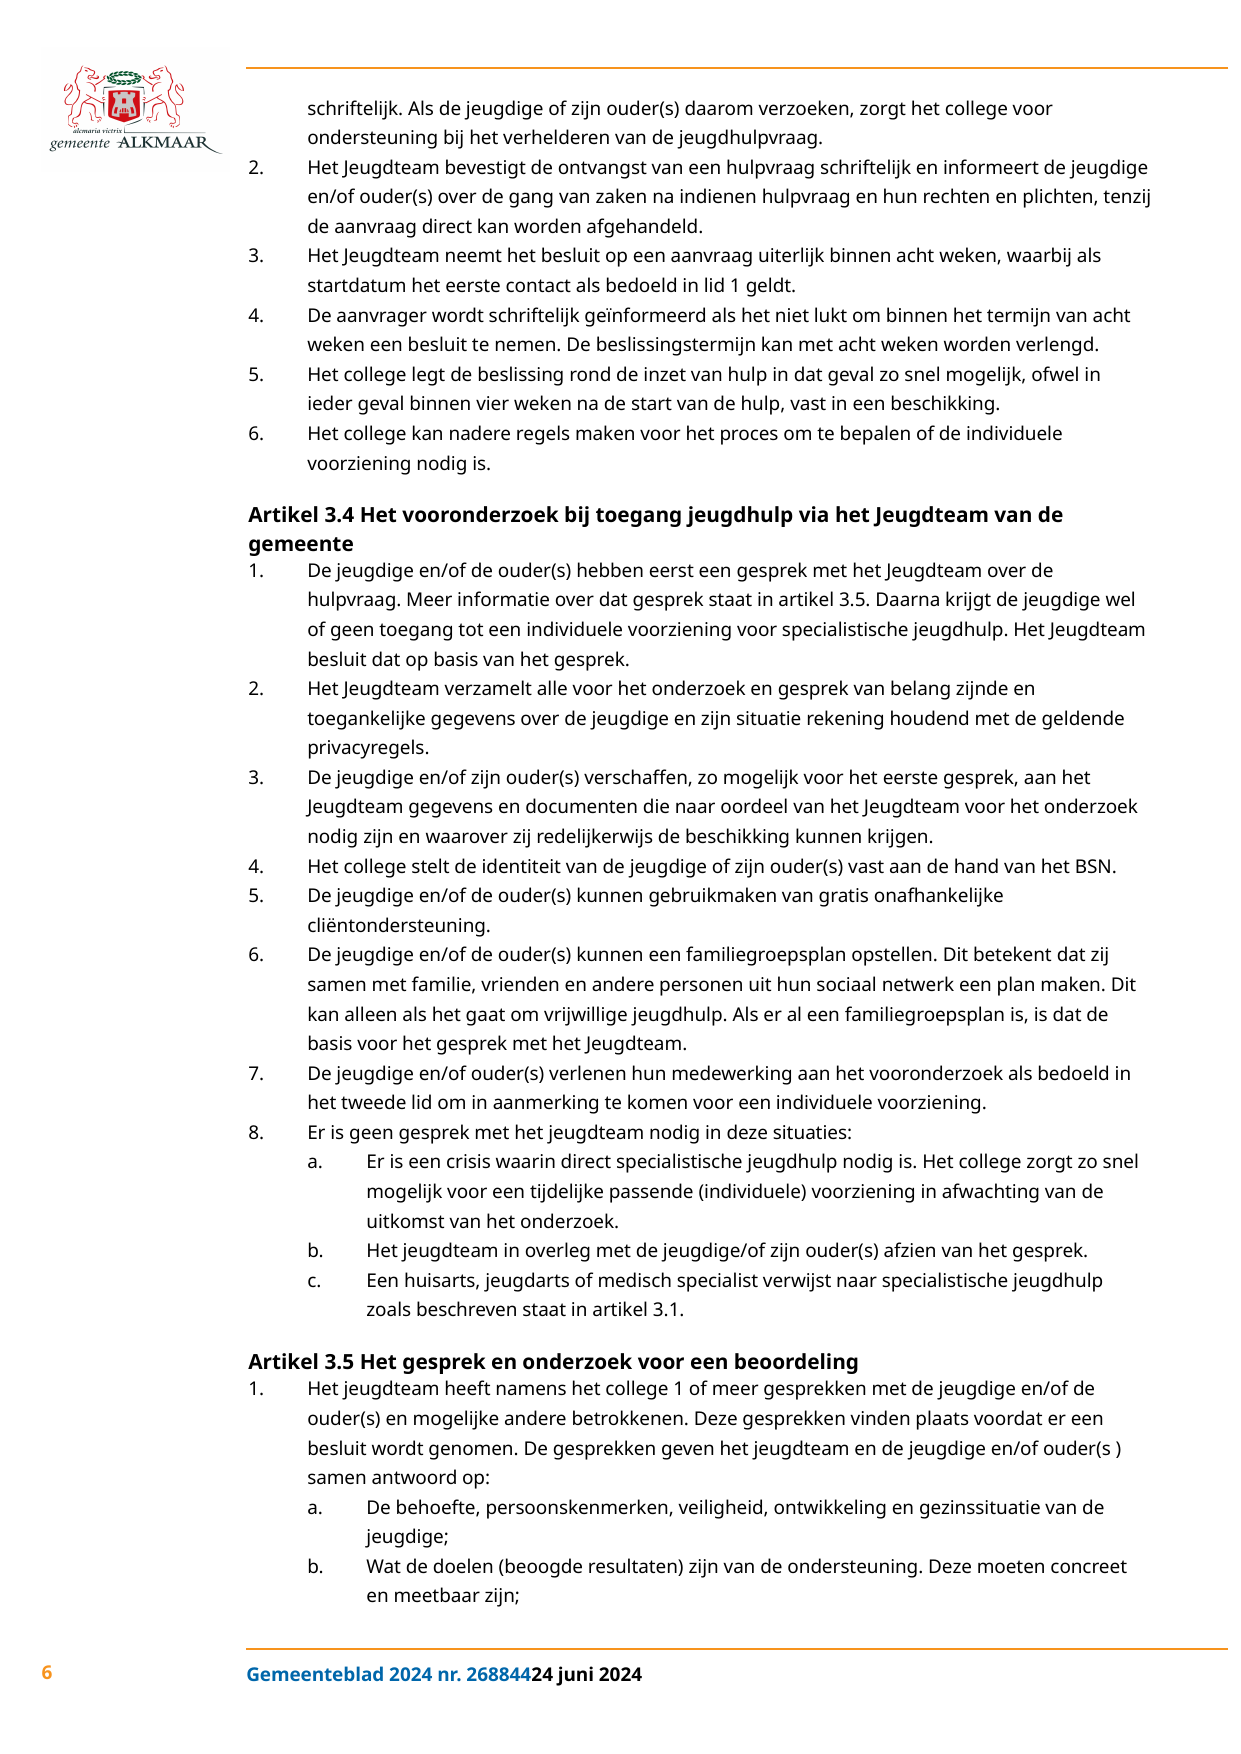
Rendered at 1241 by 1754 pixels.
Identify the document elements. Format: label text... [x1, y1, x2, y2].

list Er is geen gesprek met het jeugdteam nodig in deze situaties: [248, 1119, 1152, 1145]
list Het college legt de beslissing rond de inzet van hulp in dat geval zo snel mogelijk, ofwel in ieder geval binnen vier weken na de start van de hulp, vast in een beschikking. [248, 361, 1152, 416]
list Het jeugdteam in overleg met de jeugdige/of zijn ouder(s) afzien van het gesprek. [307, 1237, 1152, 1263]
list Het jeugdteam heeft namens het college 1 of meer gesprekken met de jeugdige en/of de ouder(s) en mogelijke andere betrokkenen. Deze gesprekken vinden plaats voordat er een besluit wordt genomen. De gesprekken geven het jeugdteam en de jeugdige en/of ouder(s ) samen antwoord op: [248, 1376, 1152, 1490]
list De jeugdige en/of zijn ouder(s) verschaffen, zo mogelijk voor het eerste gesprek, aan het Jeugdteam gegevens en documenten die naar oordeel van het Jeugdteam voor het onderzoek nodig zijn en waarover zij redelijkerwijs de beschikking kunnen krijgen. [248, 764, 1152, 849]
list Een huisarts, jeugdarts of medisch specialist verwijst naar specialistische jeugdhulp zoals beschreven staat in artikel 3.1. [307, 1267, 1152, 1322]
list De jeugdige en/of de ouder(s) hebben eerst een gesprek met het Jeugdteam over de hulpvraag. Meer informatie over dat gesprek staat in artikel 3.5. Daarna krijgt de jeugdige wel of geen toegang tot een individuele voorziening voor specialistische jeugdhulp. Het Jeugdteam besluit dat op basis van het gesprek. [248, 557, 1152, 672]
picture [41, 47, 231, 172]
list Het Jeugdteam verzamelt alle voor het onderzoek en gesprek van belang zijnde en toegankelijke gegevens over de jeugdige en zijn situatie rekening houdend met de geldende privacyregels. [248, 675, 1152, 760]
list De aanvrager wordt schriftelijk geïnformeerd als het niet lukt om binnen het termijn van acht weken een besluit te nemen. De beslissingstermijn kan met acht weken worden verlengd. [248, 302, 1152, 357]
list Wat de doelen (beoogde resultaten) zijn van de ondersteuning. Deze moeten concreet en meetbaar zijn; [307, 1553, 1152, 1608]
list Het college stelt de identiteit van de jeugdige of zijn ouder(s) vast aan de hand van het BSN. [248, 853, 1152, 879]
list De behoefte, persoonskenmerken, veiligheid, ontwikkeling en gezinssituatie van de jeugdige; [307, 1494, 1152, 1549]
list Het Jeugdteam neemt het besluit op een aanvraag uiterlijk binnen acht weken, waarbij als startdatum het eerste contact als bedoeld in lid 1 geldt. [248, 243, 1152, 298]
list De jeugdige en/of de ouder(s) kunnen een familiegroepsplan opstellen. Dit betekent dat zij samen met familie, vrienden en andere personen uit hun sociaal netwerk een plan maken. Dit kan alleen als het gaat om vrijwillige jeugdhulp. Als er al een familiegroepsplan is, is dat de basis voor het gesprek met het Jeugdteam. [248, 942, 1152, 1056]
text Artikel 3.4 Het vooronderzoek bij toegang jeugdhulp via het Jeugdteam van de gemeente [248, 500, 1152, 557]
list Het college kan nadere regels maken voor het proces om te bepalen of de individuele voorziening nodig is. [248, 420, 1152, 476]
list Er is een crisis waarin direct specialistische jeugdhulp nodig is. Het college zorgt zo snel mogelijk voor een tijdelijke passende (individuele) voorziening in afwachting van de uitkomst van het onderzoek. [307, 1149, 1152, 1234]
text Artikel 3.5 Het gesprek en onderzoek voor een beoordeling [248, 1347, 1152, 1376]
list De jeugdige en/of de ouder(s) kunnen gebruikmaken van gratis onafhankelijke cliëntondersteuning. [248, 882, 1152, 938]
list Het Jeugdteam bevestigt de ontvangst van een hulpvraag schriftelijk en informeert de jeugdige en/of ouder(s) over de gang van zaken na indienen hulpvraag en hun rechten en plichten, tenzij de aanvraag direct kan worden afgehandeld. [248, 154, 1152, 239]
list De jeugdige en/of ouder(s) verlenen hun medewerking aan het vooronderzoek als bedoeld in het tweede lid om in aanmerking te komen voor een individuele voorziening. [248, 1060, 1152, 1115]
list schriftelijk. Als de jeugdige of zijn ouder(s) daarom verzoeken, zorgt het college voor ondersteuning bij het verhelderen van de jeugdhulpvraag. [248, 95, 1152, 150]
